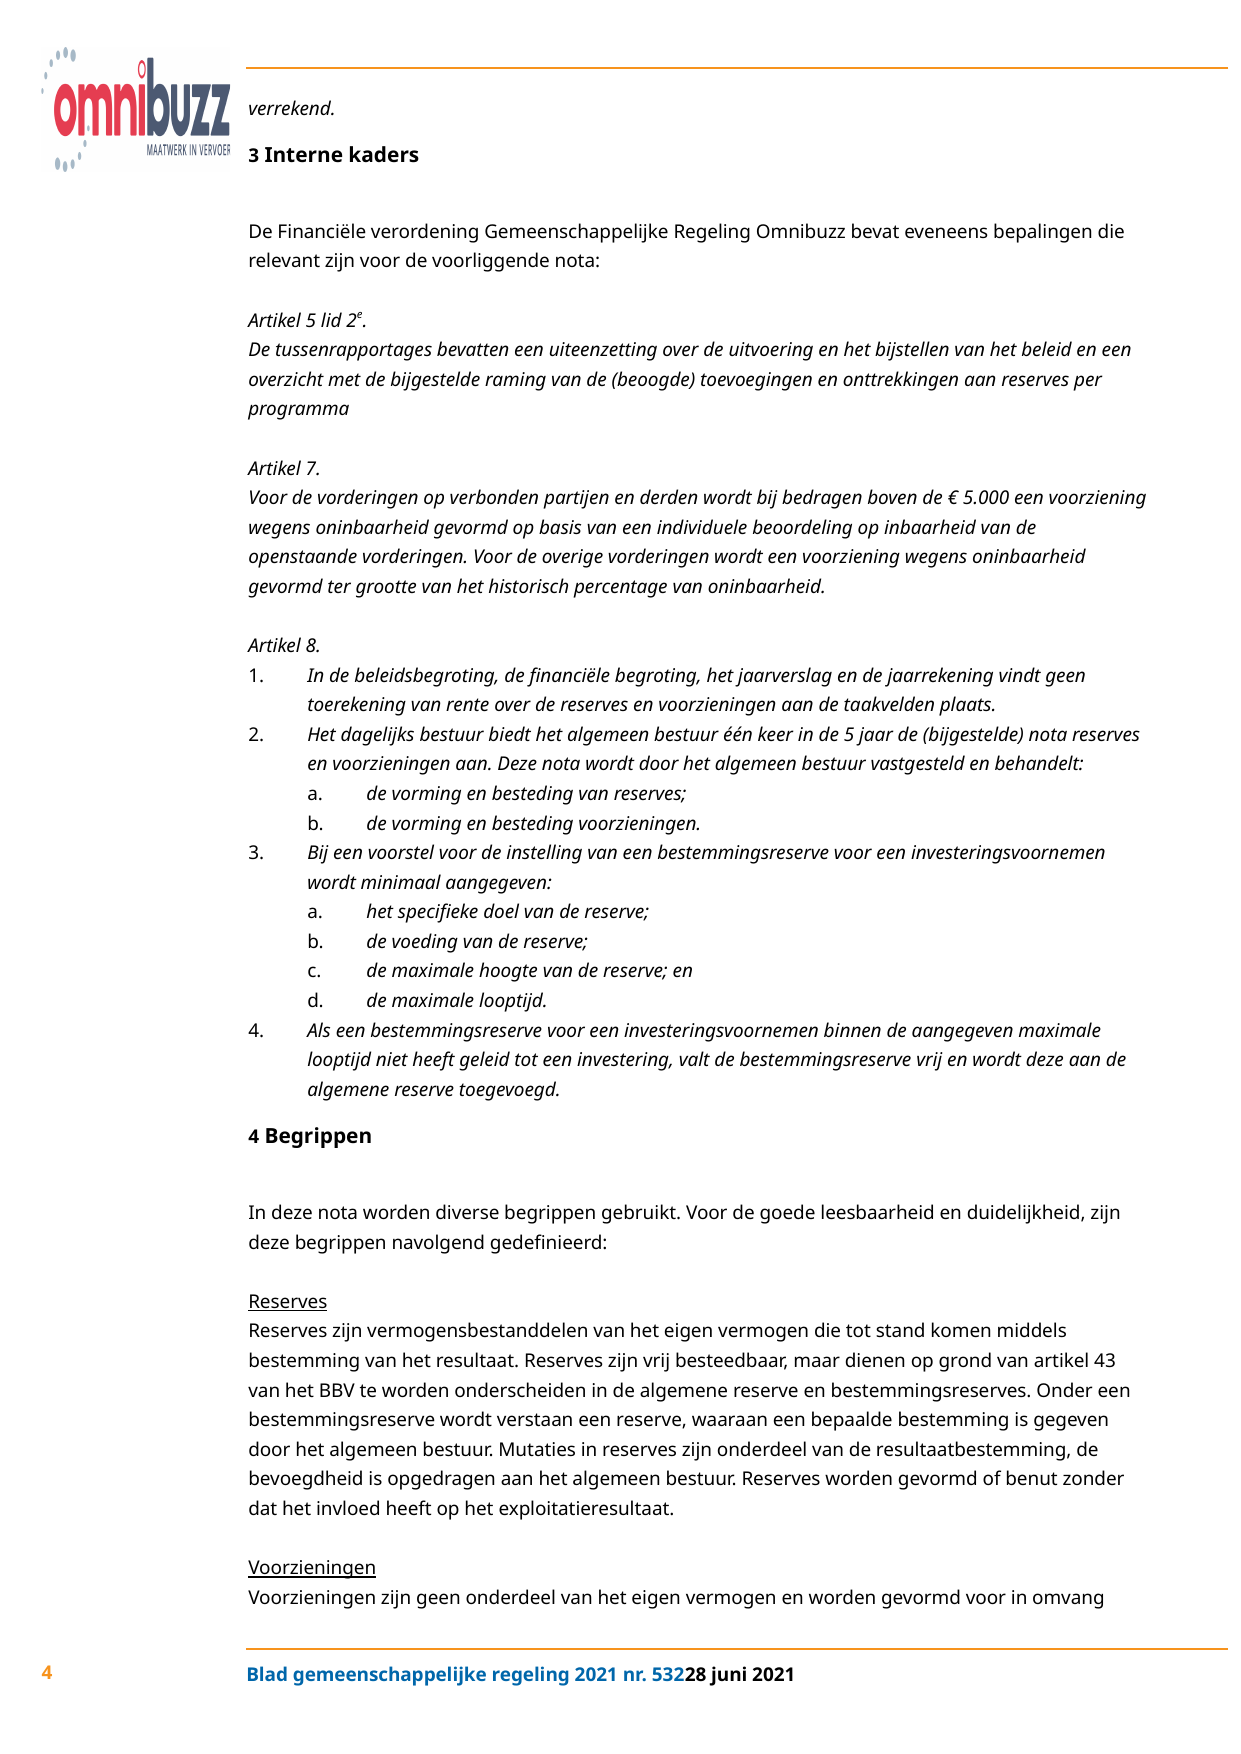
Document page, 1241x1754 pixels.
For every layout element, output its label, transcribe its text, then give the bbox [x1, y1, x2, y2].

text Reserves zijn vermogensbestanddelen van het eigen vermogen die tot stand komen middels bestemming van het resultaat. Reserves zijn vrij besteedbaar, maar dienen op grond van artikel 43 van het BBV te worden onderscheiden in de algemene reserve en bestemmingsreserves. Onder een bestemmingsreserve wordt verstaan een reserve, waaraan een bepaalde bestemming is gegeven door het algemeen bestuur. Mutaties in reserves zijn onderdeel van de resultaatbestemming, de bevoegdheid is opgedragen aan het algemeen bestuur. Reserves worden gevormd of benut zonder dat het invloed heeft op het exploitatieresultaat. [248, 1318, 1152, 1521]
list de voeding van de reserve; [307, 928, 1152, 954]
text Artikel 8. [248, 632, 1152, 658]
text Voorzieningen zijn geen onderdeel van het eigen vermogen en worden gevormd voor in omvang [248, 1584, 1152, 1610]
list het specifieke doel van de reserve; [307, 898, 1152, 924]
list de maximale looptijd. [307, 987, 1152, 1013]
text Reserves [248, 1288, 1152, 1314]
text 4 Begrippen [248, 1122, 1152, 1150]
list de vorming en besteding van reserves; [307, 780, 1152, 806]
text Artikel 5 lid 2e. [248, 307, 1152, 333]
text Voor de vorderingen op verbonden partijen en derden wordt bij bedragen boven de € 5.000 een voorziening wegens oninbaarheid gevormd op basis van een individuele beoordeling op inbaarheid van de openstaande vorderingen. Voor de overige vorderingen wordt een voorziening wegens oninbaarheid gevormd ter grootte van het historisch percentage van oninbaarheid. [248, 484, 1152, 599]
list In de beleidsbegroting, de financiële begroting, het jaarverslag en de jaarrekening vindt geen toerekening van rente over de reserves en voorzieningen aan de taakvelden plaats. [248, 662, 1152, 717]
text Artikel 7. [248, 455, 1152, 481]
text In deze nota worden diverse begrippen gebruikt. Voor de goede leesbaarheid en duidelijkheid, zijn deze begrippen navolgend gedefinieerd: [248, 1199, 1152, 1255]
text verrekend. [248, 95, 1152, 121]
picture [41, 47, 231, 172]
list Als een bestemmingsreserve voor een investeringsvoornemen binnen de aangegeven maximale looptijd niet heeft geleid tot een investering, valt de bestemmingsreserve vrij en wordt deze aan de algemene reserve toegevoegd. [248, 1017, 1152, 1102]
list de maximale hoogte van de reserve; en [307, 958, 1152, 983]
list de vorming en besteding voorzieningen. [307, 810, 1152, 836]
list Bij een voorstel voor de instelling van een bestemmingsreserve voor een investeringsvoornemen wordt minimaal aangegeven: [248, 839, 1152, 895]
text Voorzieningen [248, 1554, 1152, 1580]
text De Financiële verordening Gemeenschappelijke Regeling Omnibuzz bevat eveneens bepalingen die relevant zijn voor de voorliggende nota: [248, 218, 1152, 273]
list Het dagelijks bestuur biedt het algemeen bestuur één keer in de 5 jaar de (bijgestelde) nota reserves en voorzieningen aan. Deze nota wordt door het algemeen bestuur vastgesteld en behandelt: [248, 721, 1152, 776]
text De tussenrapportages bevatten een uiteenzetting over de uitvoering en het bijstellen van het beleid en een overzicht met de bijgestelde raming van de (beoogde) toevoegingen en onttrekkingen aan reserves per programma [248, 336, 1152, 421]
text 3 Interne kaders [248, 140, 1152, 169]
